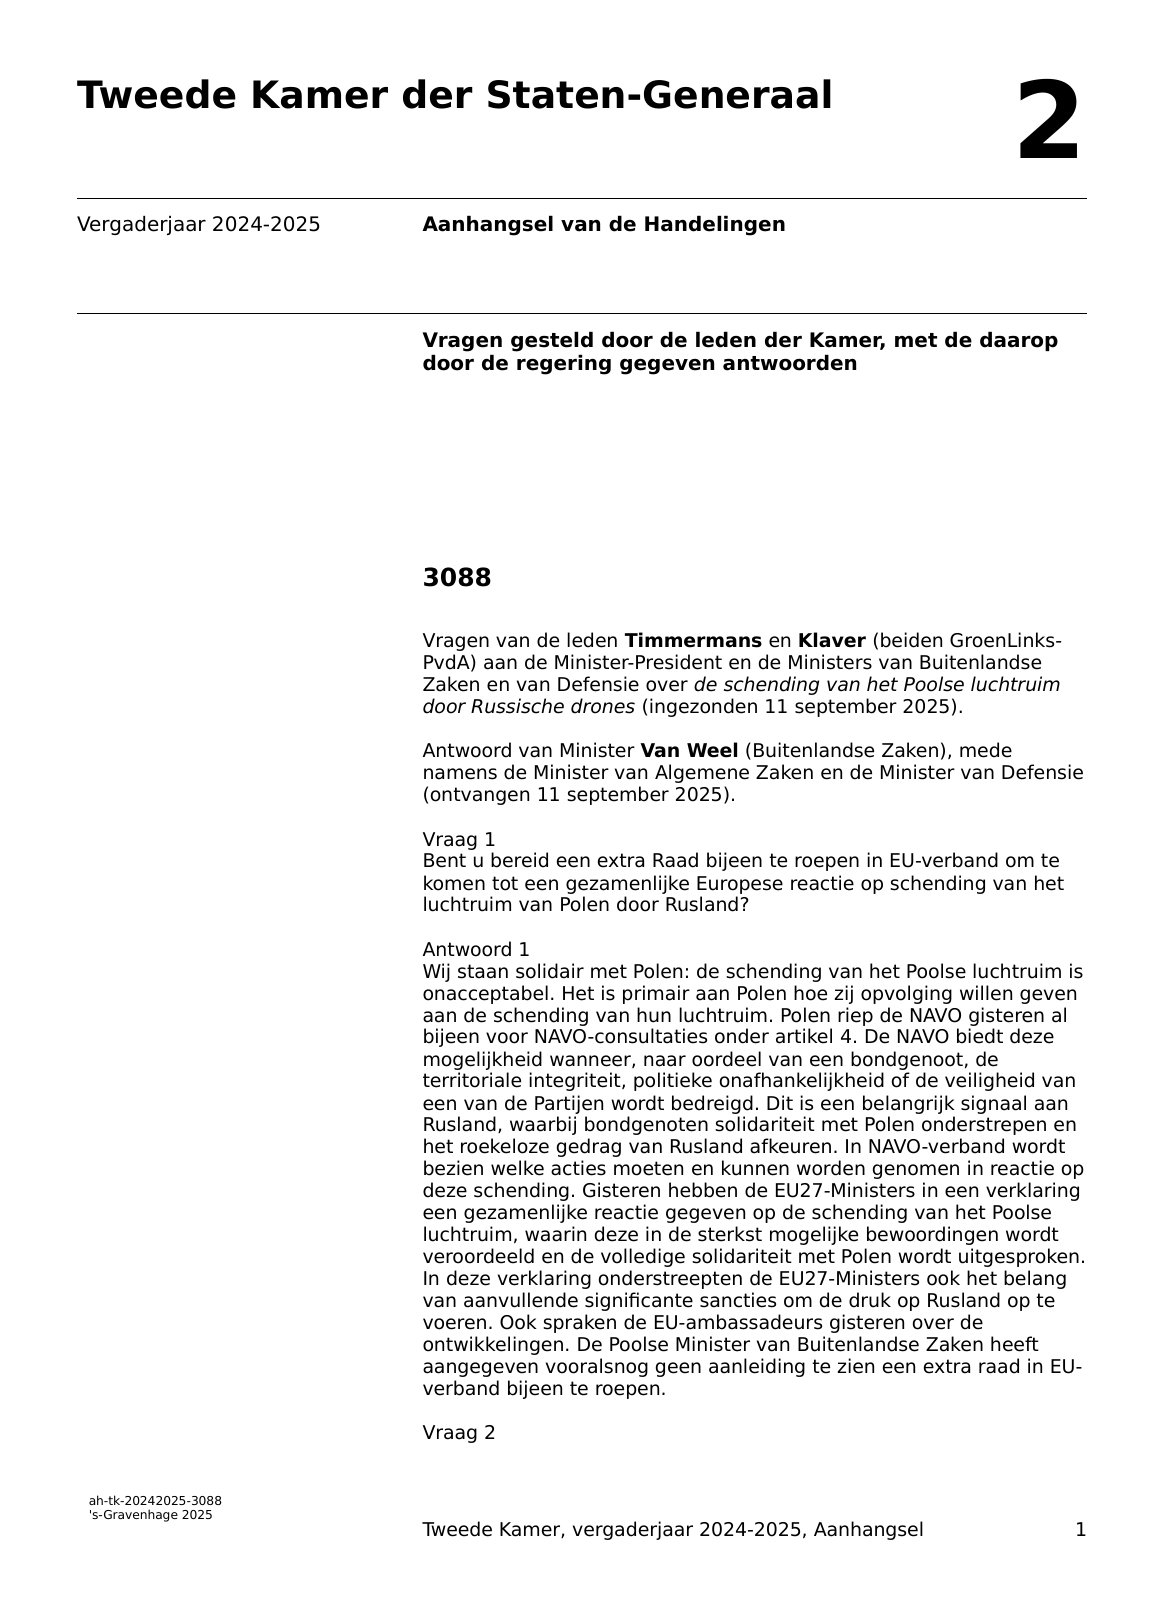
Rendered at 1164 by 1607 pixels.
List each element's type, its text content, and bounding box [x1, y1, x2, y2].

table_header Tweede Kamer der Staten-Generaal [77, 59, 886, 198]
text Antwoord 1 [422, 938, 1087, 961]
text 's-Gravenhage 2025 [88, 1508, 323, 1522]
table_cell [77, 314, 422, 375]
text Vraag 2 [422, 1422, 1087, 1444]
text Bent u bereid een extra Raad bijeen te roepen in EU-verband om te komen tot een gezamenlijke Europese reactie op schending van het luchtruim van Polen door Rusland? [422, 850, 1087, 916]
table_cell Vergaderjaar 2024-2025 [77, 199, 422, 313]
text 3088 [422, 563, 1087, 592]
text Antwoord van Minister Van Weel (Buitenlandse Zaken), mede namens de Minister van Algemene Zaken en de Minister van Defensie (ontvangen 11 september 2025). [422, 740, 1087, 806]
table_header 2 [886, 59, 1087, 198]
text Vragen van de leden Timmermans en Klaver (beiden GroenLinks-PvdA) aan de Minister-President en de Ministers van Buitenlandse Zaken en van Defensie over de schending van het Poolse luchtruim door Russische drones (ingezonden 11 september 2025). [422, 630, 1087, 718]
text Wij staan solidair met Polen: de schending van het Poolse luchtruim is onacceptabel. Het is primair aan Polen hoe zij opvolging willen geven aan de schending van hun luchtruim. Polen riep de NAVO gisteren al bijeen voor NAVO-consultaties onder artikel 4. De NAVO biedt deze mogelijkheid wanneer, naar oordeel van een bondgenoot, de territoriale integriteit, politieke onafhankelijkheid of de veiligheid van een van de Partijen wordt bedreigd. Dit is een belangrijk signaal aan Rusland, waarbij bondgenoten solidariteit met Polen onderstrepen en het roekeloze gedrag van Rusland afkeuren. In NAVO-verband wordt bezien welke acties moeten en kunnen worden genomen in reactie op deze schending. Gisteren hebben de EU27-Ministers in een verklaring een gezamenlijke reactie gegeven op de schending van het Poolse luchtruim, waarin deze in de sterkst mogelijke bewoordingen wordt veroordeeld en de volledige solidariteit met Polen wordt uitgesproken. In deze verklaring onderstreepten de EU27-Ministers ook het belang van aanvullende significante sancties om de druk op Rusland op te voeren. Ook spraken de EU-ambassadeurs gisteren over de ontwikkelingen. De Poolse Minister van Buitenlandse Zaken heeft aangegeven vooralsnog geen aanleiding te zien een extra raad in EU-verband bijeen te roepen. [422, 961, 1087, 1400]
table_cell Vragen gesteld door de leden der Kamer, met de daarop door de regering gegeven antwoorden [422, 314, 1087, 375]
text Vraag 1 [422, 828, 1087, 850]
table_cell Aanhangsel van de Handelingen [422, 199, 1087, 313]
text ah-tk-20242025-3088 [88, 1494, 323, 1508]
